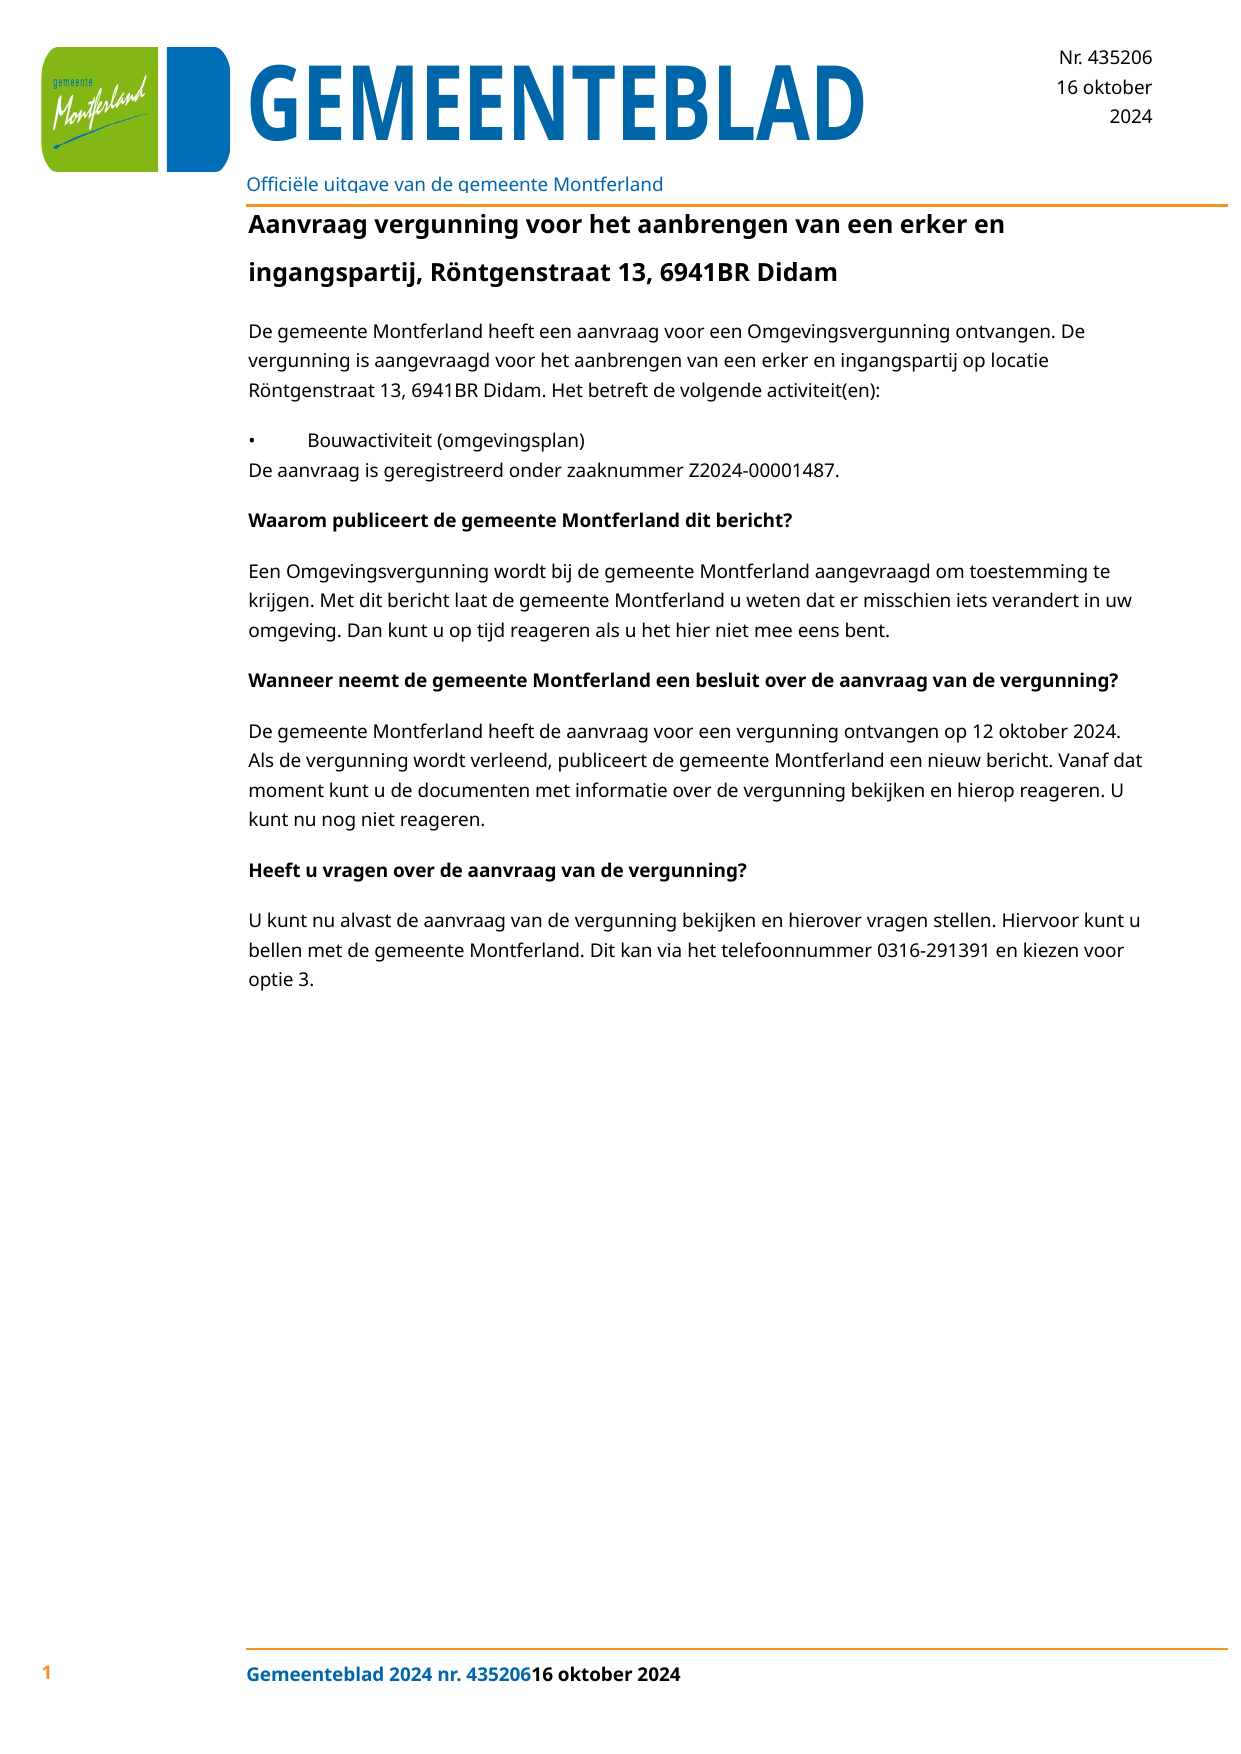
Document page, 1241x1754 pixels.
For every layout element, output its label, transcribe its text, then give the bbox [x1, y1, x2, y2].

text U kunt nu alvast de aanvraag van de vergunning bekijken en hierover vragen stellen. Hiervoor kunt u bellen met de gemeente Montferland. Dit kan via het telefoonnummer 0316-291391 en kiezen voor optie 3. [248, 907, 1152, 992]
text De aanvraag is geregistreerd onder zaaknummer Z2024-00001487. [248, 457, 1152, 483]
text Aanvraag vergunning voor het aanbrengen van een erker en ingangspartij, Röntgenstraat 13, 6941BR Didam [248, 207, 1152, 288]
text De gemeente Montferland heeft een aanvraag voor een Omgevingsvergunning ontvangen. De vergunning is aangevraagd voor het aanbrengen van een erker en ingangspartij op locatie Röntgenstraat 13, 6941BR Didam. Het betreft de volgende activiteit(en): [248, 318, 1152, 403]
text Heeft u vragen over de aanvraag van de vergunning? [248, 857, 1152, 883]
text De gemeente Montferland heeft de aanvraag voor een vergunning ontvangen op 12 oktober 2024. Als de vergunning wordt verleend, publiceert de gemeente Montferland een nieuw bericht. Vanaf dat moment kunt u de documenten met informatie over de vergunning bekijken en hierop reageren. U kunt nu nog niet reageren. [248, 718, 1152, 832]
list Bouwactiviteit (omgevingsplan) [248, 427, 1152, 453]
text Wanneer neemt de gemeente Montferland een besluit over de aanvraag van de vergunning? [248, 667, 1152, 693]
text Waarom publiceert de gemeente Montferland dit bericht? [248, 507, 1152, 533]
picture [41, 47, 231, 172]
text Een Omgevingsvergunning wordt bij de gemeente Montferland aangevraagd om toestemming te krijgen. Met dit bericht laat de gemeente Montferland u weten dat er misschien iets verandert in uw omgeving. Dan kunt u op tijd reageren als u het hier niet mee eens bent. [248, 558, 1152, 643]
